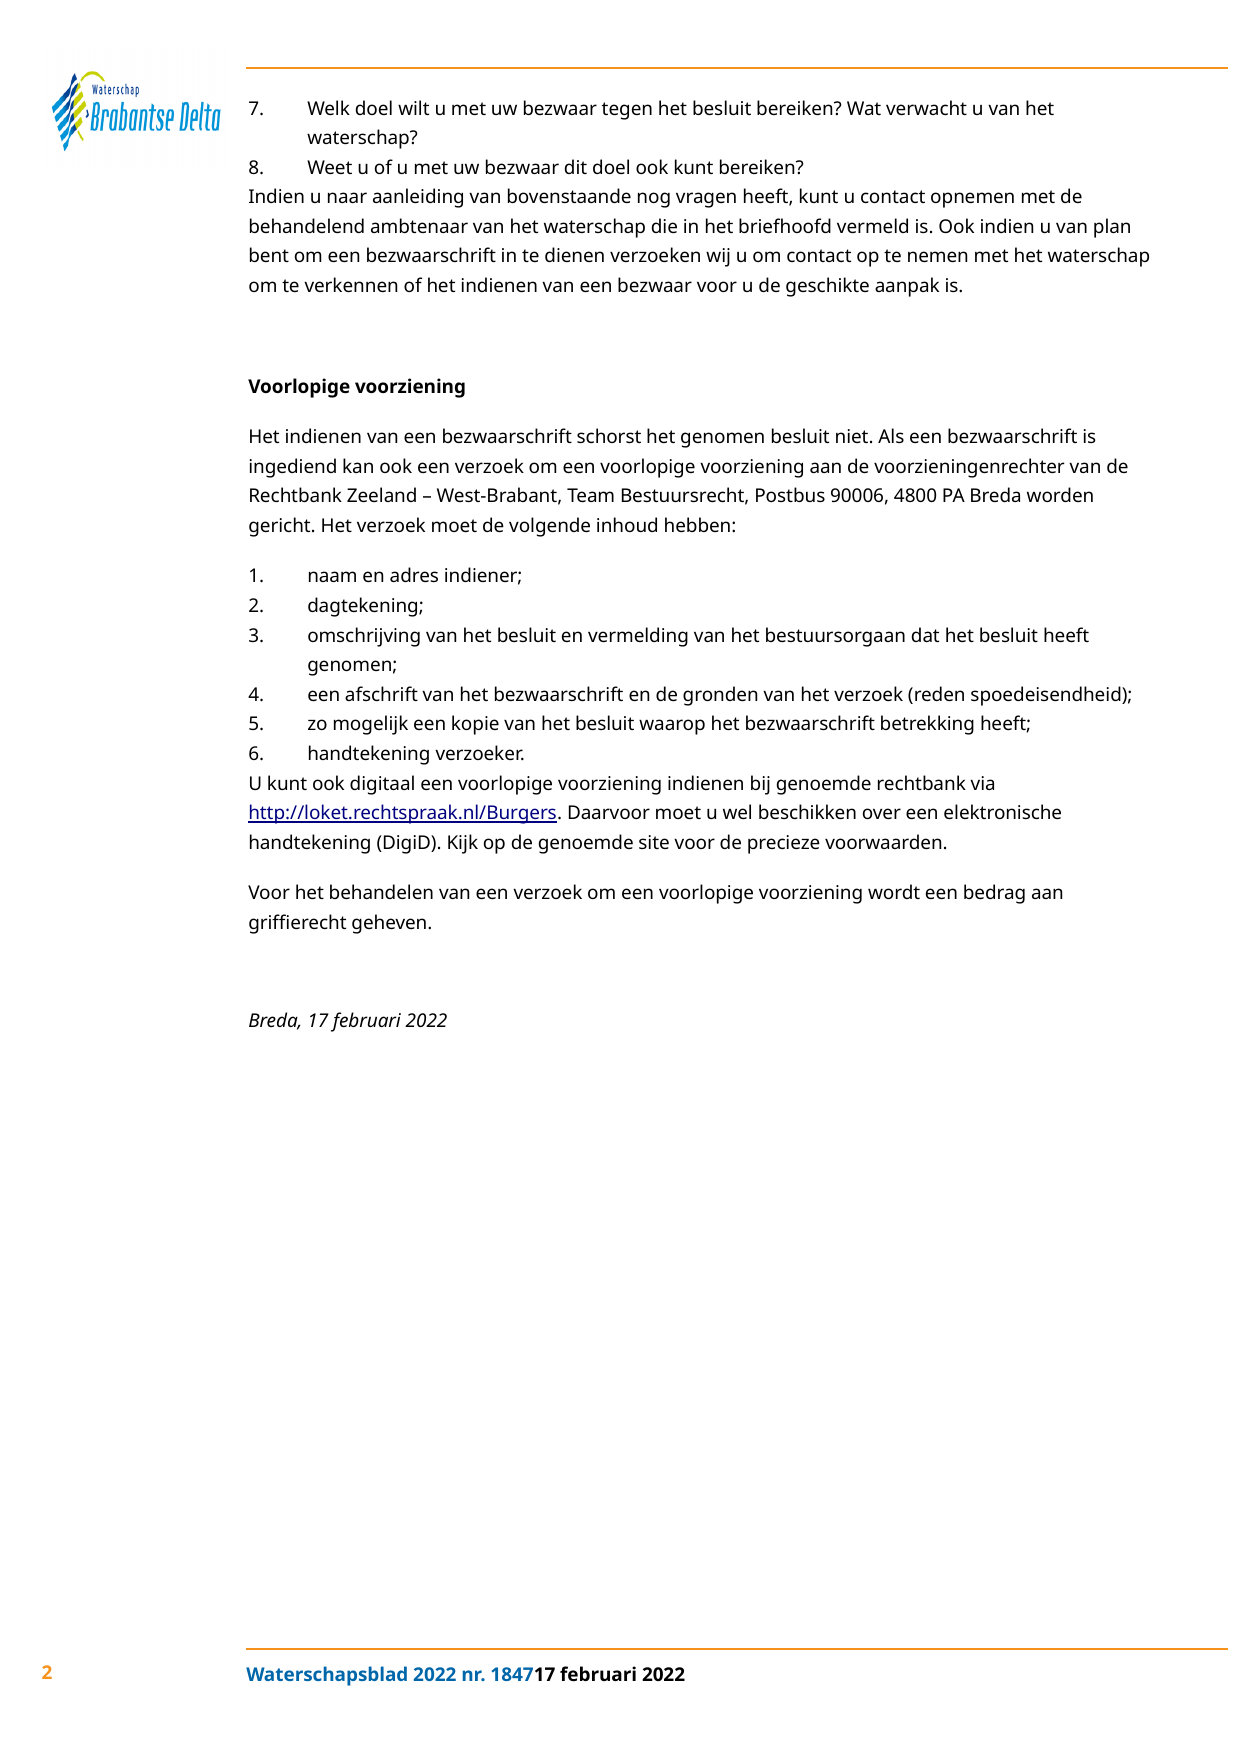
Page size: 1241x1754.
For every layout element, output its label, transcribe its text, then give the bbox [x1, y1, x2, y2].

text Voor het behandelen van een verzoek om een voorlopige voorziening wordt een bedrag aan griffierecht geheven. [248, 879, 1152, 935]
list handtekening verzoeker. [248, 740, 1152, 766]
list Welk doel wilt u met uw bezwaar tegen het besluit bereiken? Wat verwacht u van het waterschap? [248, 95, 1152, 150]
text Breda, 17 februari 2022 [248, 1007, 1152, 1033]
picture [41, 47, 231, 172]
list dagtekening; [248, 592, 1152, 618]
list zo mogelijk een kopie van het besluit waarop het bezwaarschrift betrekking heeft; [248, 711, 1152, 736]
text U kunt ook digitaal een voorlopige voorziening indienen bij genoemde rechtbank via http://loket.rechtspraak.nl/Burgers. Daarvoor moet u wel beschikken over een elektronische handtekening (DigiD). Kijk op de genoemde site voor de precieze voorwaarden. [248, 770, 1152, 855]
list omschrijving van het besluit en vermelding van het bestuursorgaan dat het besluit heeft genomen; [248, 622, 1152, 677]
text Voorlopige voorziening [248, 373, 1152, 399]
list een afschrift van het bezwaarschrift en de gronden van het verzoek (reden spoedeisendheid); [248, 681, 1152, 707]
text Indien u naar aanleiding van bovenstaande nog vragen heeft, kunt u contact opnemen met de behandelend ambtenaar van het waterschap die in het briefhoofd vermeld is. Ook indien u van plan bent om een bezwaarschrift in te dienen verzoeken wij u om contact op te nemen met het waterschap om te verkennen of het indienen van een bezwaar voor u de geschikte aanpak is. [248, 183, 1152, 298]
list Weet u of u met uw bezwaar dit doel ook kunt bereiken? [248, 154, 1152, 180]
list naam en adres indiener; [248, 563, 1152, 588]
text Het indienen van een bezwaarschrift schorst het genomen besluit niet. Als een bezwaarschrift is ingediend kan ook een verzoek om een voorlopige voorziening aan de voorzieningenrechter van de Rechtbank Zeeland – West-Brabant, Team Bestuursrecht, Postbus 90006, 4800 PA Breda worden gericht. Het verzoek moet de volgende inhoud hebben: [248, 423, 1152, 538]
